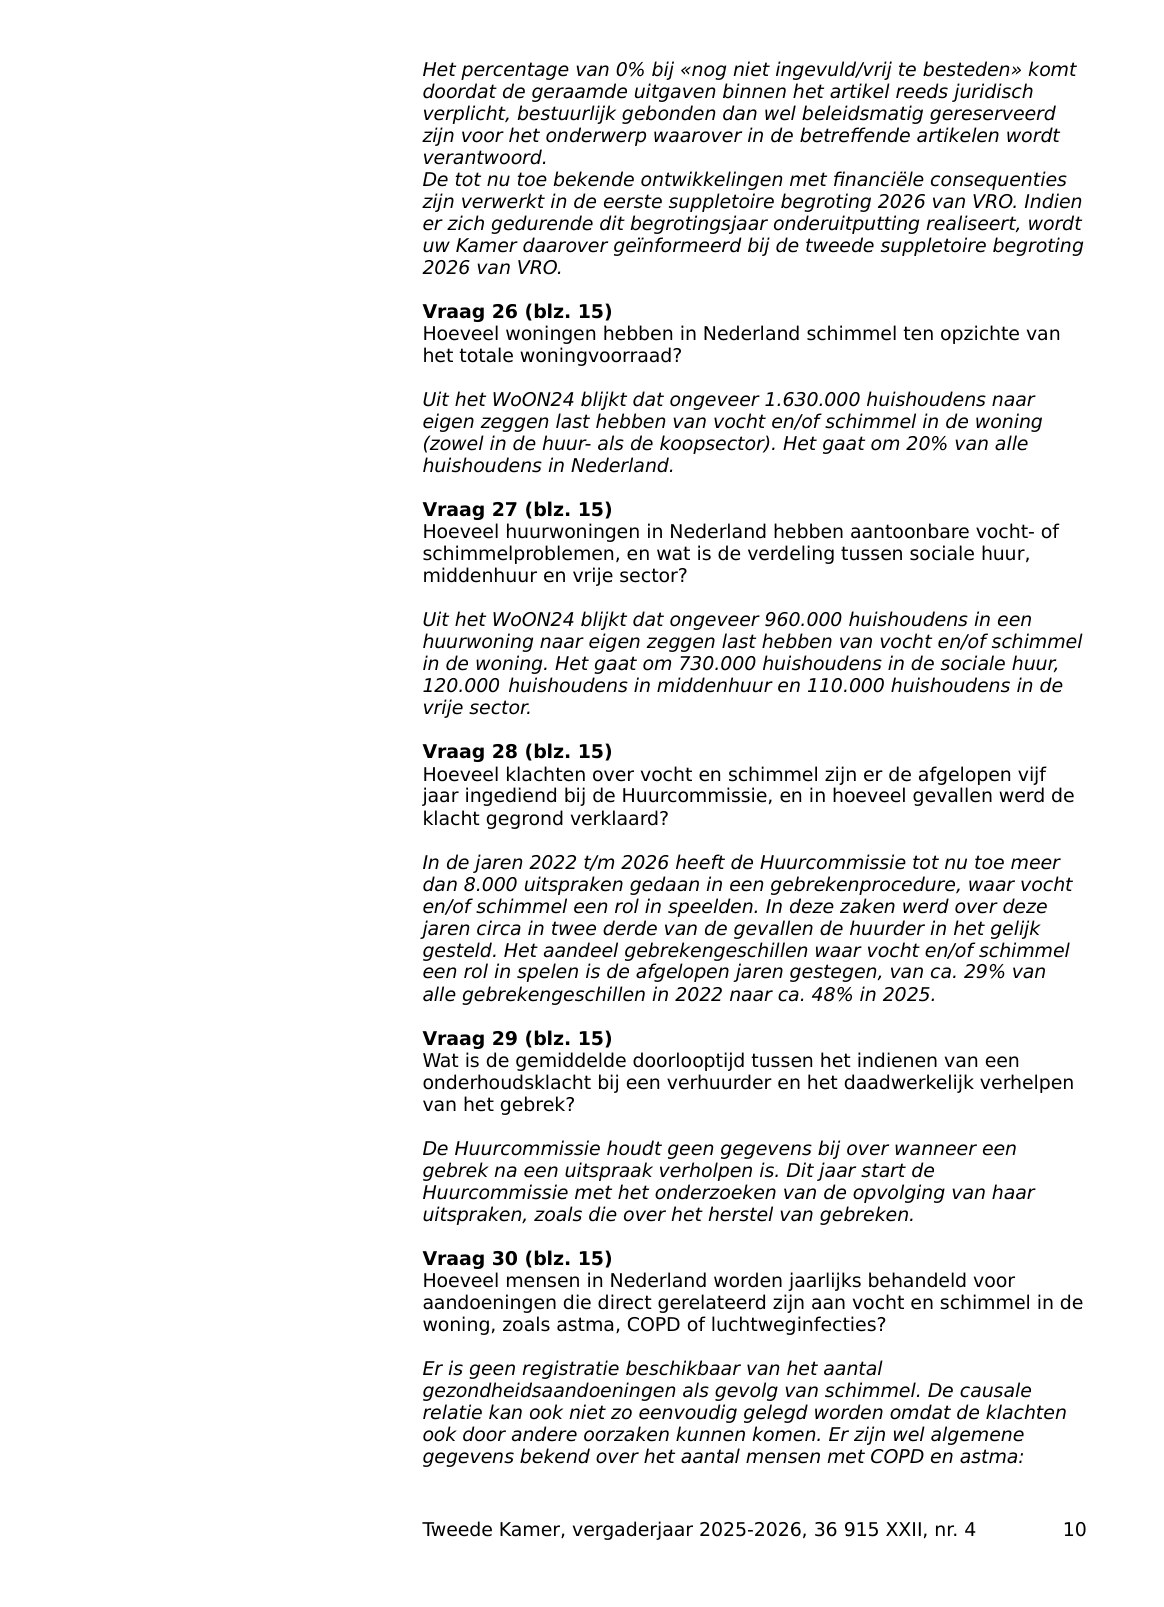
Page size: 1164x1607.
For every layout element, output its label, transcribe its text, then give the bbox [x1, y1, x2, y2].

text In de jaren 2022 t/m 2026 heeft de Huurcommissie tot nu toe meer dan 8.000 uitspraken gedaan in een gebrekenprocedure, waar vocht en/of schimmel een rol in speelden. In deze zaken werd over deze jaren circa in twee derde van de gevallen de huurder in het gelijk gesteld. Het aandeel gebrekengeschillen waar vocht en/of schimmel een rol in spelen is de afgelopen jaren gestegen, van ca. 29% van alle gebrekengeschillen in 2022 naar ca. 48% in 2025. [422, 852, 1087, 1005]
text Er is geen registratie beschikbaar van het aantal gezondheidsaandoeningen als gevolg van schimmel. De causale relatie kan ook niet zo eenvoudig gelegd worden omdat de klachten ook door andere oorzaken kunnen komen. Er zijn wel algemene gegevens bekend over het aantal mensen met COPD en astma: [422, 1358, 1087, 1468]
text Het percentage van 0% bij «nog niet ingevuld/vrij te besteden» komt doordat de geraamde uitgaven binnen het artikel reeds juridisch verplicht, bestuurlijk gebonden dan wel beleidsmatig gereserveerd zijn voor het onderwerp waarover in de betreffende artikelen wordt verantwoord. [422, 59, 1087, 169]
text Vraag 28 (blz. 15) [422, 741, 1087, 763]
text Hoeveel huurwoningen in Nederland hebben aantoonbare vocht- of schimmelproblemen, en wat is de verdeling tussen sociale huur, middenhuur en vrije sector? [422, 521, 1087, 587]
text Uit het WoON24 blijkt dat ongeveer 960.000 huishoudens in een huurwoning naar eigen zeggen last hebben van vocht en/of schimmel in de woning. Het gaat om 730.000 huishoudens in de sociale huur, 120.000 huishoudens in middenhuur en 110.000 huishoudens in de vrije sector. [422, 609, 1087, 719]
text De Huurcommissie houdt geen gegevens bij over wanneer een gebrek na een uitspraak verholpen is. Dit jaar start de Huurcommissie met het onderzoeken van de opvolging van haar uitspraken, zoals die over het herstel van gebreken. [422, 1138, 1087, 1226]
text De tot nu toe bekende ontwikkelingen met financiële consequenties zijn verwerkt in de eerste suppletoire begroting 2026 van VRO. Indien er zich gedurende dit begrotingsjaar onderuitputting realiseert, wordt uw Kamer daarover geïnformeerd bij de tweede suppletoire begroting 2026 van VRO. [422, 169, 1087, 279]
text Wat is de gemiddelde doorlooptijd tussen het indienen van een onderhoudsklacht bij een verhuurder en het daadwerkelijk verhelpen van het gebrek? [422, 1049, 1087, 1116]
text Hoeveel klachten over vocht en schimmel zijn er de afgelopen vijf jaar ingediend bij de Huurcommissie, en in hoeveel gevallen werd de klacht gegrond verklaard? [422, 763, 1087, 829]
text Uit het WoON24 blijkt dat ongeveer 1.630.000 huishoudens naar eigen zeggen last hebben van vocht en/of schimmel in de woning (zowel in de huur- als de koopsector). Het gaat om 20% van alle huishoudens in Nederland. [422, 389, 1087, 477]
text Vraag 30 (blz. 15) [422, 1248, 1087, 1270]
text Vraag 27 (blz. 15) [422, 499, 1087, 521]
text Hoeveel mensen in Nederland worden jaarlijks behandeld voor aandoeningen die direct gerelateerd zijn aan vocht en schimmel in de woning, zoals astma, COPD of luchtweginfecties? [422, 1270, 1087, 1336]
text Vraag 29 (blz. 15) [422, 1028, 1087, 1049]
text Vraag 26 (blz. 15) [422, 301, 1087, 323]
text Hoeveel woningen hebben in Nederland schimmel ten opzichte van het totale woningvoorraad? [422, 323, 1087, 367]
